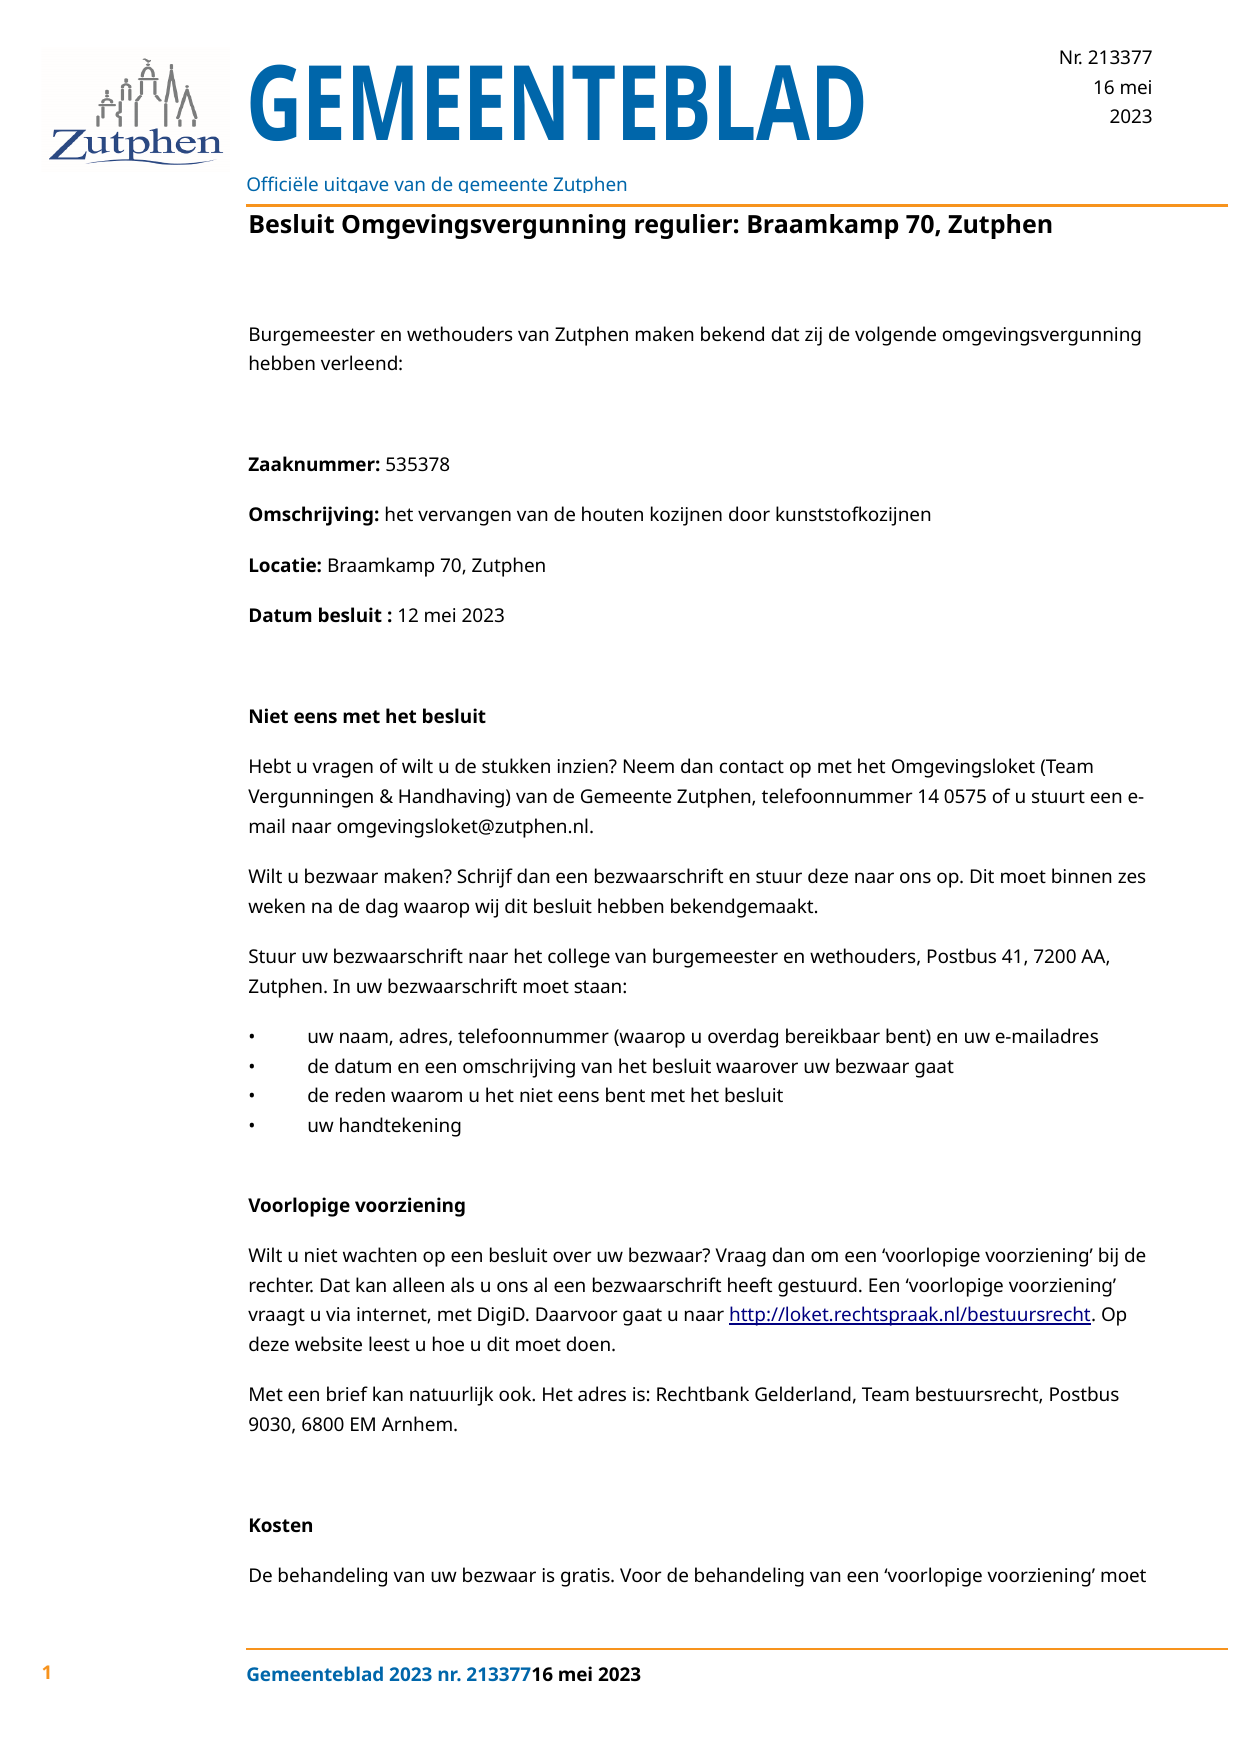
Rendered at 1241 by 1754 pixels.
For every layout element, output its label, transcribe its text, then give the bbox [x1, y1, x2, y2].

text Besluit Omgevingsvergunning regulier: Braamkamp 70, Zutphen [248, 207, 1152, 241]
text Locatie: Braamkamp 70, Zutphen [248, 552, 1152, 578]
list de datum en een omschrijving van het besluit waarover uw bezwaar gaat [248, 1053, 1152, 1078]
text Zaaknummer: 535378 [248, 451, 1152, 477]
list uw handtekening [248, 1112, 1152, 1138]
text Burgemeester en wethouders van Zutphen maken bekend dat zij de volgende omgevingsvergunning hebben verleend: [248, 321, 1152, 376]
text Hebt u vragen of wilt u de stukken inzien? Neem dan contact op met het Omgevingsloket (Team Vergunningen & Handhaving) van de Gemeente Zutphen, telefoonnummer 14 0575 of u stuurt een e-mail naar omgevingsloket@zutphen.nl. [248, 754, 1152, 838]
text De behandeling van uw bezwaar is gratis. Voor de behandeling van een ‘voorlopige voorziening’ moet [248, 1562, 1152, 1588]
list de reden waarom u het niet eens bent met het besluit [248, 1082, 1152, 1108]
list uw naam, adres, telefoonnummer (waarop u overdag bereikbaar bent) en uw e-mailadres [248, 1023, 1152, 1049]
text Omschrijving: het vervangen van de houten kozijnen door kunststofkozijnen [248, 502, 1152, 527]
text Niet eens met het besluit [248, 703, 1152, 729]
picture [41, 47, 231, 172]
text Wilt u bezwaar maken? Schrijf dan een bezwaarschrift en stuur deze naar ons op. Dit moet binnen zes weken na de dag waarop wij dit besluit hebben bekendgemaakt. [248, 863, 1152, 918]
text Stuur uw bezwaarschrift naar het college van burgemeester en wethouders, Postbus 41, 7200 AA, Zutphen. In uw bezwaarschrift moet staan: [248, 943, 1152, 998]
text Voorlopige voorziening [248, 1192, 1152, 1218]
text Wilt u niet wachten op een besluit over uw bezwaar? Vraag dan om een ‘voorlopige voorziening’ bij de rechter. Dat kan alleen als u ons al een bezwaarschrift heeft gestuurd. Een ‘voorlopige voorziening’ vraagt u via internet, met DigiD. Daarvoor gaat u naar http://loket.rechtspraak.nl/bestuursrecht. Op deze website leest u hoe u dit moet doen. [248, 1242, 1152, 1357]
text Met een brief kan natuurlijk ook. Het adres is: Rechtbank Gelderland, Team bestuursrecht, Postbus 9030, 6800 EM Arnhem. [248, 1382, 1152, 1437]
text Datum besluit : 12 mei 2023 [248, 602, 1152, 628]
text Kosten [248, 1512, 1152, 1538]
